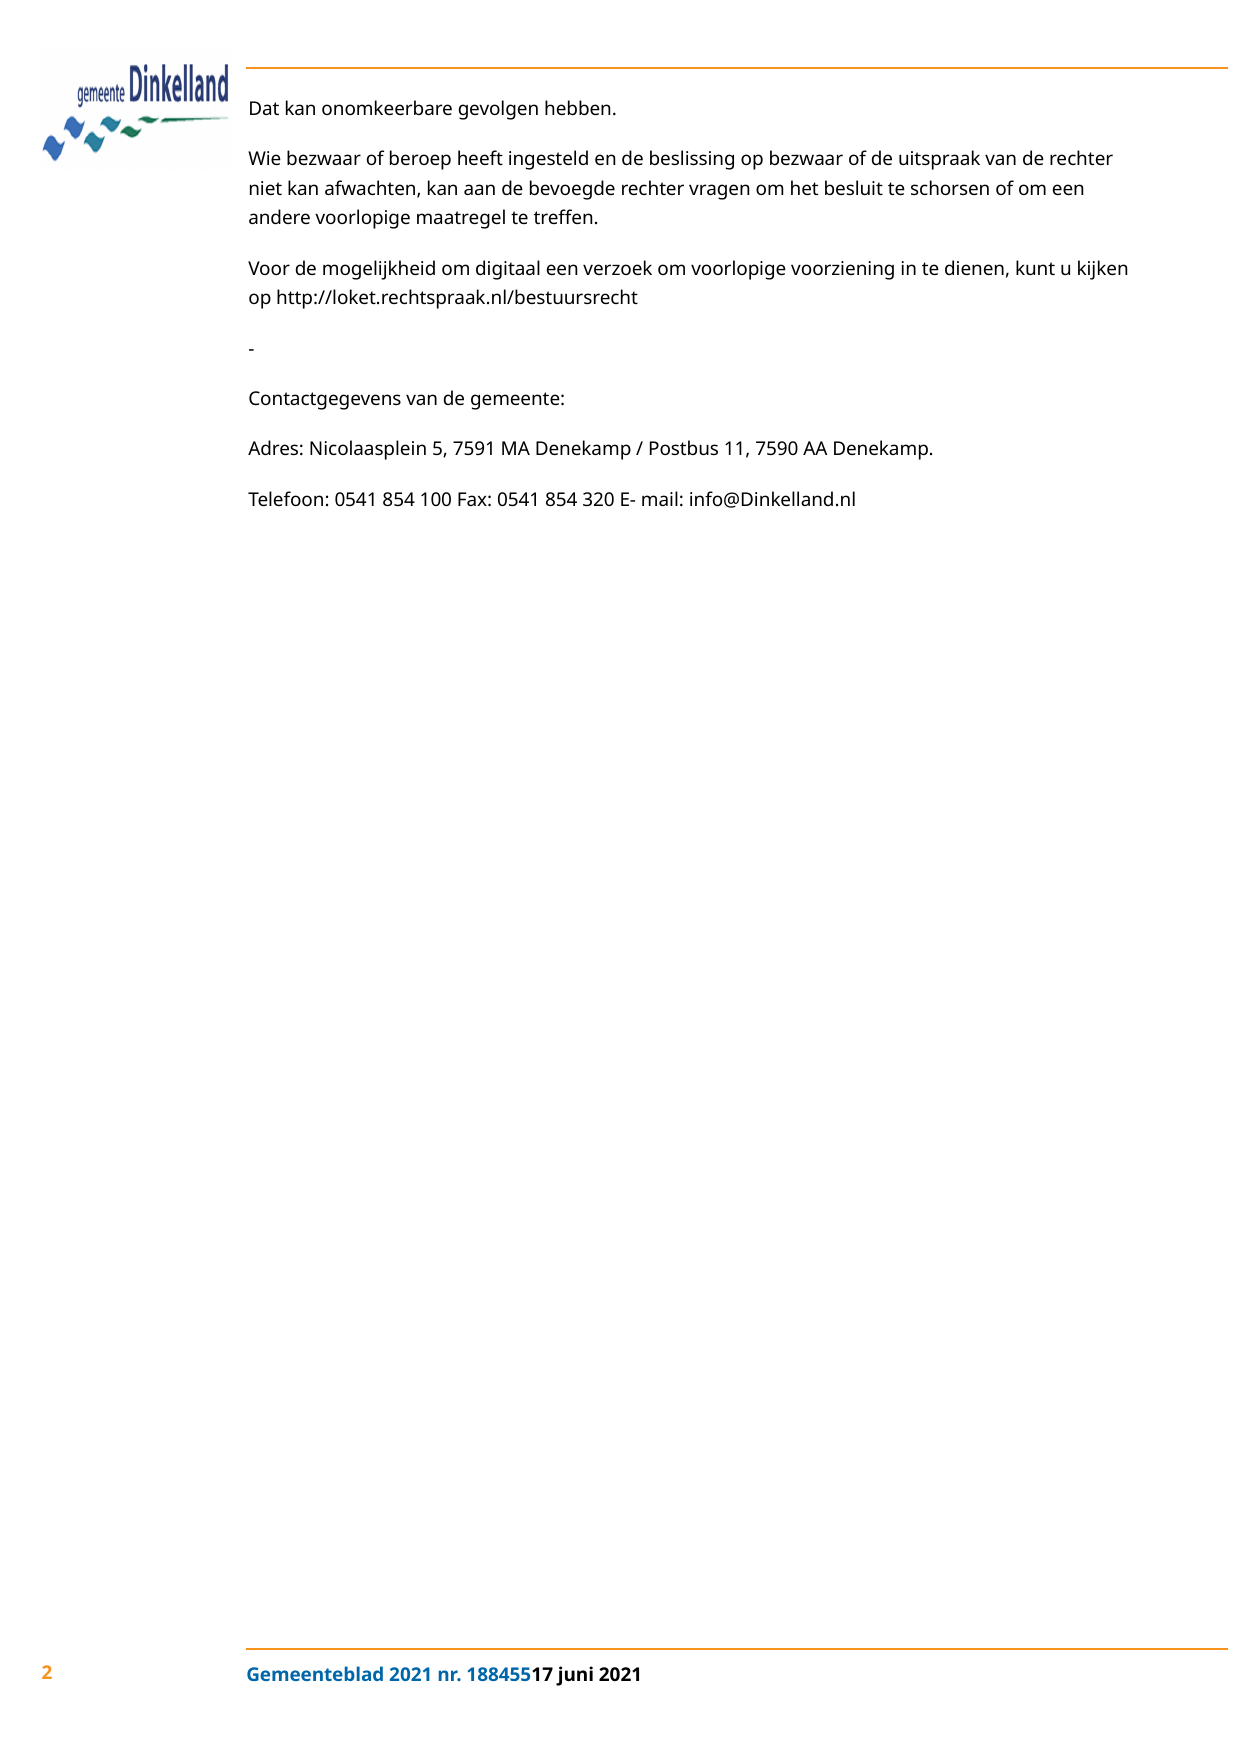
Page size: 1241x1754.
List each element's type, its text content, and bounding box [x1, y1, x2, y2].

text Wie bezwaar of beroep heeft ingesteld en de beslissing op bezwaar of de uitspraak van de rechter niet kan afwachten, kan aan de bevoegde rechter vragen om het besluit te schorsen of om een andere voorlopige maatregel te treffen. [248, 145, 1152, 230]
text Contactgegevens van de gemeente: [248, 385, 1152, 411]
text Telefoon: 0541 854 100 Fax: 0541 854 320 E- mail: info@Dinkelland.nl [248, 486, 1152, 512]
text - [248, 335, 1152, 361]
text Adres: Nicolaasplein 5, 7591 MA Denekamp / Postbus 11, 7590 AA Denekamp. [248, 436, 1152, 461]
text Voor de mogelijkheid om digitaal een verzoek om voorlopige voorziening in te dienen, kunt u kijken op http://loket.rechtspraak.nl/bestuursrecht [248, 255, 1152, 310]
picture [41, 47, 231, 172]
text Dat kan onomkeerbare gevolgen hebben. [248, 95, 1152, 121]
